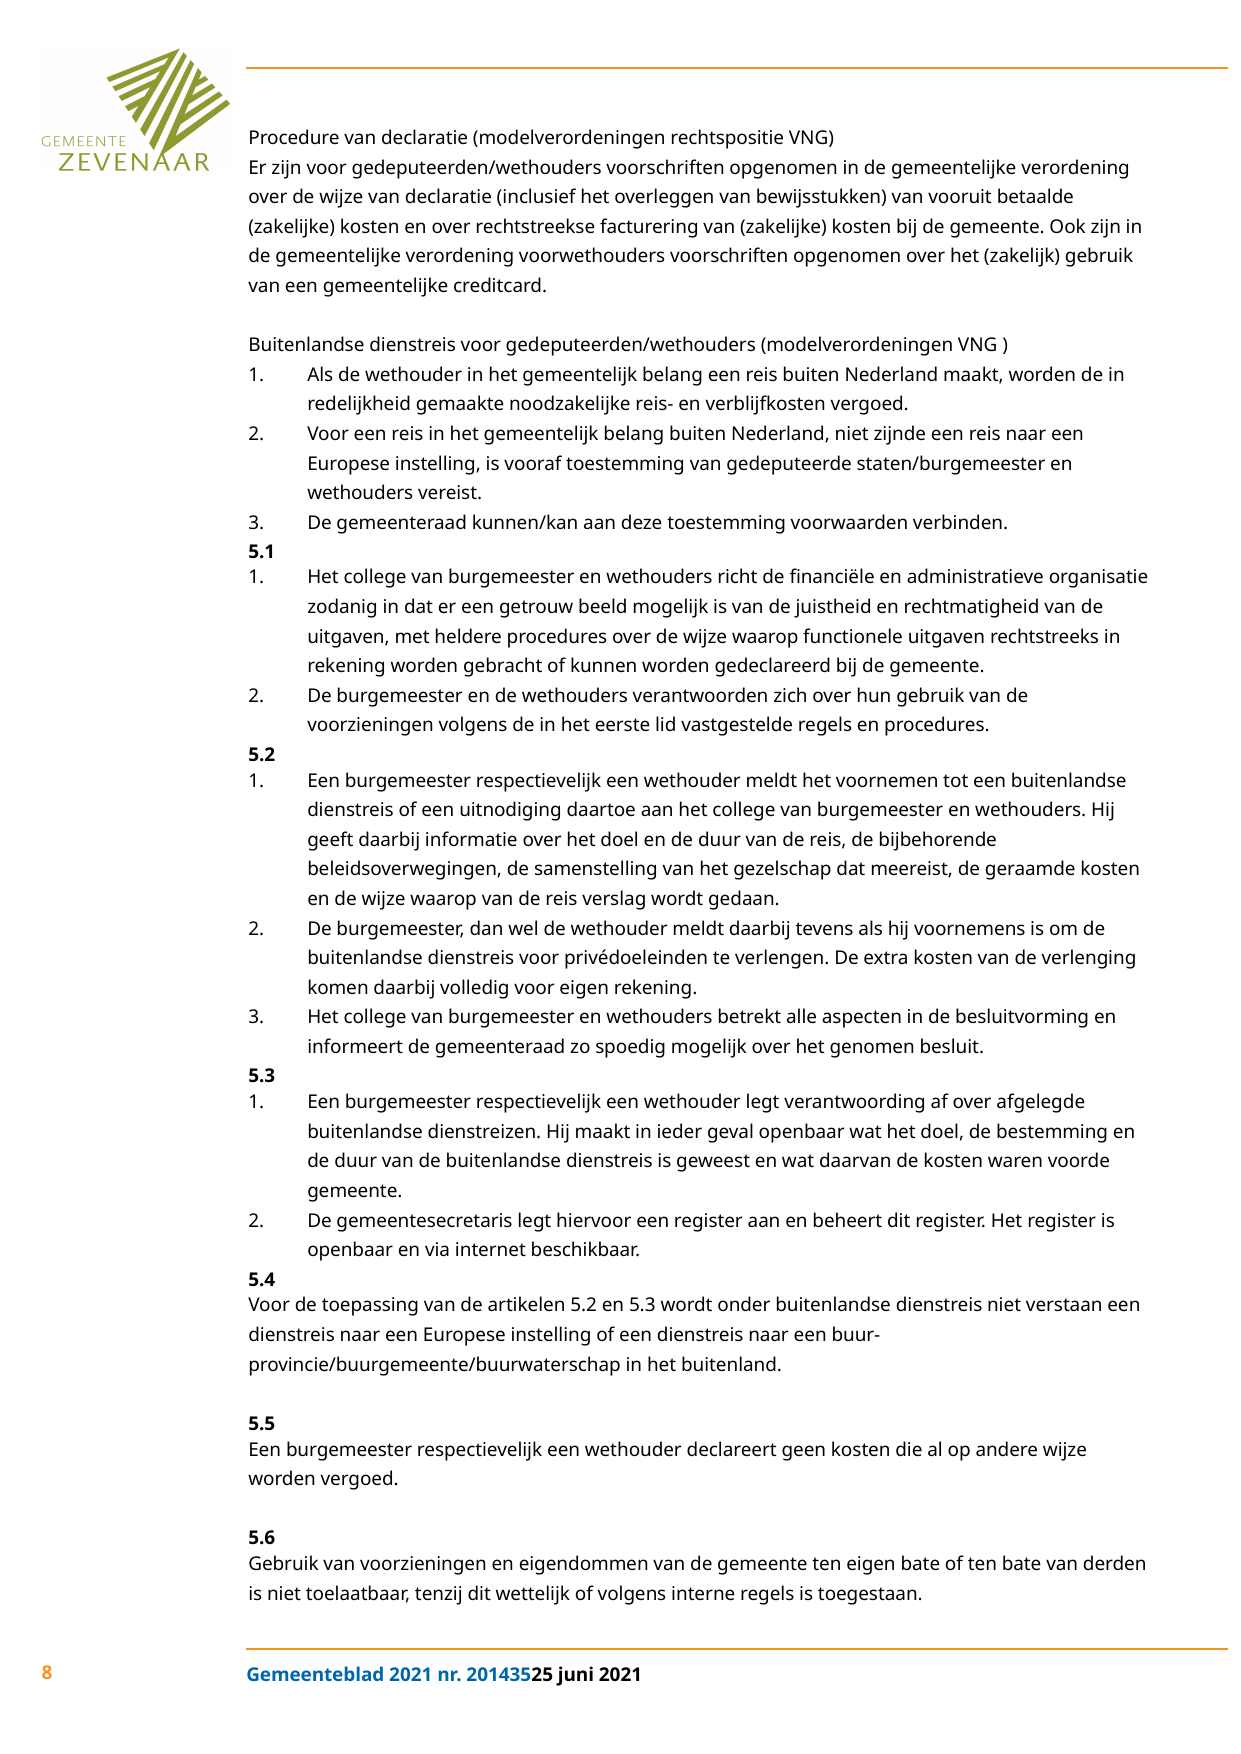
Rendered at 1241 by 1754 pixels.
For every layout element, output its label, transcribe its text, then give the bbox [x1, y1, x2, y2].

picture [41, 47, 231, 172]
text 5.1 [248, 538, 1152, 564]
text 5.4 [248, 1266, 1152, 1292]
list De gemeentesecretaris legt hiervoor een register aan en beheert dit register. Het register is openbaar en via internet beschikbaar. [248, 1207, 1152, 1262]
text Gebruik van voorzieningen en eigendommen van de gemeente ten eigen bate of ten bate van derden is niet toelaatbaar, tenzij dit wettelijk of volgens interne regels is toegestaan. [248, 1550, 1152, 1606]
text 5.6 [248, 1524, 1152, 1550]
list De burgemeester, dan wel de wethouder meldt daarbij tevens als hij voornemens is om de buitenlandse dienstreis voor privédoeleinden te verlengen. De extra kosten van de verlenging komen daarbij volledig voor eigen rekening. [248, 915, 1152, 1000]
text Voor de toepassing van de artikelen 5.2 en 5.3 wordt onder buitenlandse dienstreis niet verstaan een dienstreis naar een Europese instelling of een dienstreis naar een buur- provincie/buurgemeente/buurwaterschap in het buitenland. [248, 1292, 1152, 1377]
list Het college van burgemeester en wethouders richt de financiële en administratieve organisatie zodanig in dat er een getrouw beeld mogelijk is van de juistheid en rechtmatigheid van de uitgaven, met heldere procedures over de wijze waarop functionele uitgaven rechtstreeks in rekening worden gebracht of kunnen worden gedeclareerd bij de gemeente. [248, 564, 1152, 678]
text 5.3 [248, 1063, 1152, 1088]
list Het college van burgemeester en wethouders betrekt alle aspecten in de besluitvorming en informeert de gemeenteraad zo spoedig mogelijk over het genomen besluit. [248, 1003, 1152, 1059]
text 5.2 [248, 741, 1152, 767]
text 5.5 [248, 1410, 1152, 1436]
list Een burgemeester respectievelijk een wethouder legt verantwoording af over afgelegde buitenlandse dienstreizen. Hij maakt in ieder geval openbaar wat het doel, de bestemming en de duur van de buitenlandse dienstreis is geweest en wat daarvan de kosten waren voorde gemeente. [248, 1088, 1152, 1203]
text Een burgemeester respectievelijk een wethouder declareert geen kosten die al op andere wijze worden vergoed. [248, 1436, 1152, 1491]
table_header Procedure van declaratie (modelverordeningen rechtspositie VNG) Er zijn voor gedeputeerden/wethouders voorschriften opgenomen in de gemeentelijke verordening over de wijze van declaratie (inclusief het overleggen van bewijsstukken) van vooruit betaalde (zakelijke) kosten en over rechtstreekse facturering van (zakelijke) kosten bij de gemeente. Ook zijn in de gemeentelijke verordening voorwethouders voorschriften opgenomen over het (zakelijk) gebruik van een gemeentelijke creditcard. Buitenlandse dienstreis voor gedeputeerden/wethouders (modelverordeningen VNG ) Als de wethouder in het gemeentelijk belang een reis buiten Nederland maakt, worden de in redelijkheid gemaakte noodzakelijke reis- en verblijfkosten vergoed. Voor een reis in het gemeentelijk belang buiten Nederland, niet zijnde een reis naar een Europese instelling, is vooraf toestemming van gedeputeerde staten/burgemeester en wethouders vereist. De gemeenteraad kunnen/kan aan deze toestemming voorwaarden verbinden. [248, 95, 1152, 535]
list De burgemeester en de wethouders verantwoorden zich over hun gebruik van de voorzieningen volgens de in het eerste lid vastgestelde regels en procedures. [248, 682, 1152, 737]
list Een burgemeester respectievelijk een wethouder meldt het voornemen tot een buitenlandse dienstreis of een uitnodiging daartoe aan het college van burgemeester en wethouders. Hij geeft daarbij informatie over het doel en de duur van de reis, de bijbehorende beleidsoverwegingen, de samenstelling van het gezelschap dat meereist, de geraamde kosten en de wijze waarop van de reis verslag wordt gedaan. [248, 767, 1152, 911]
